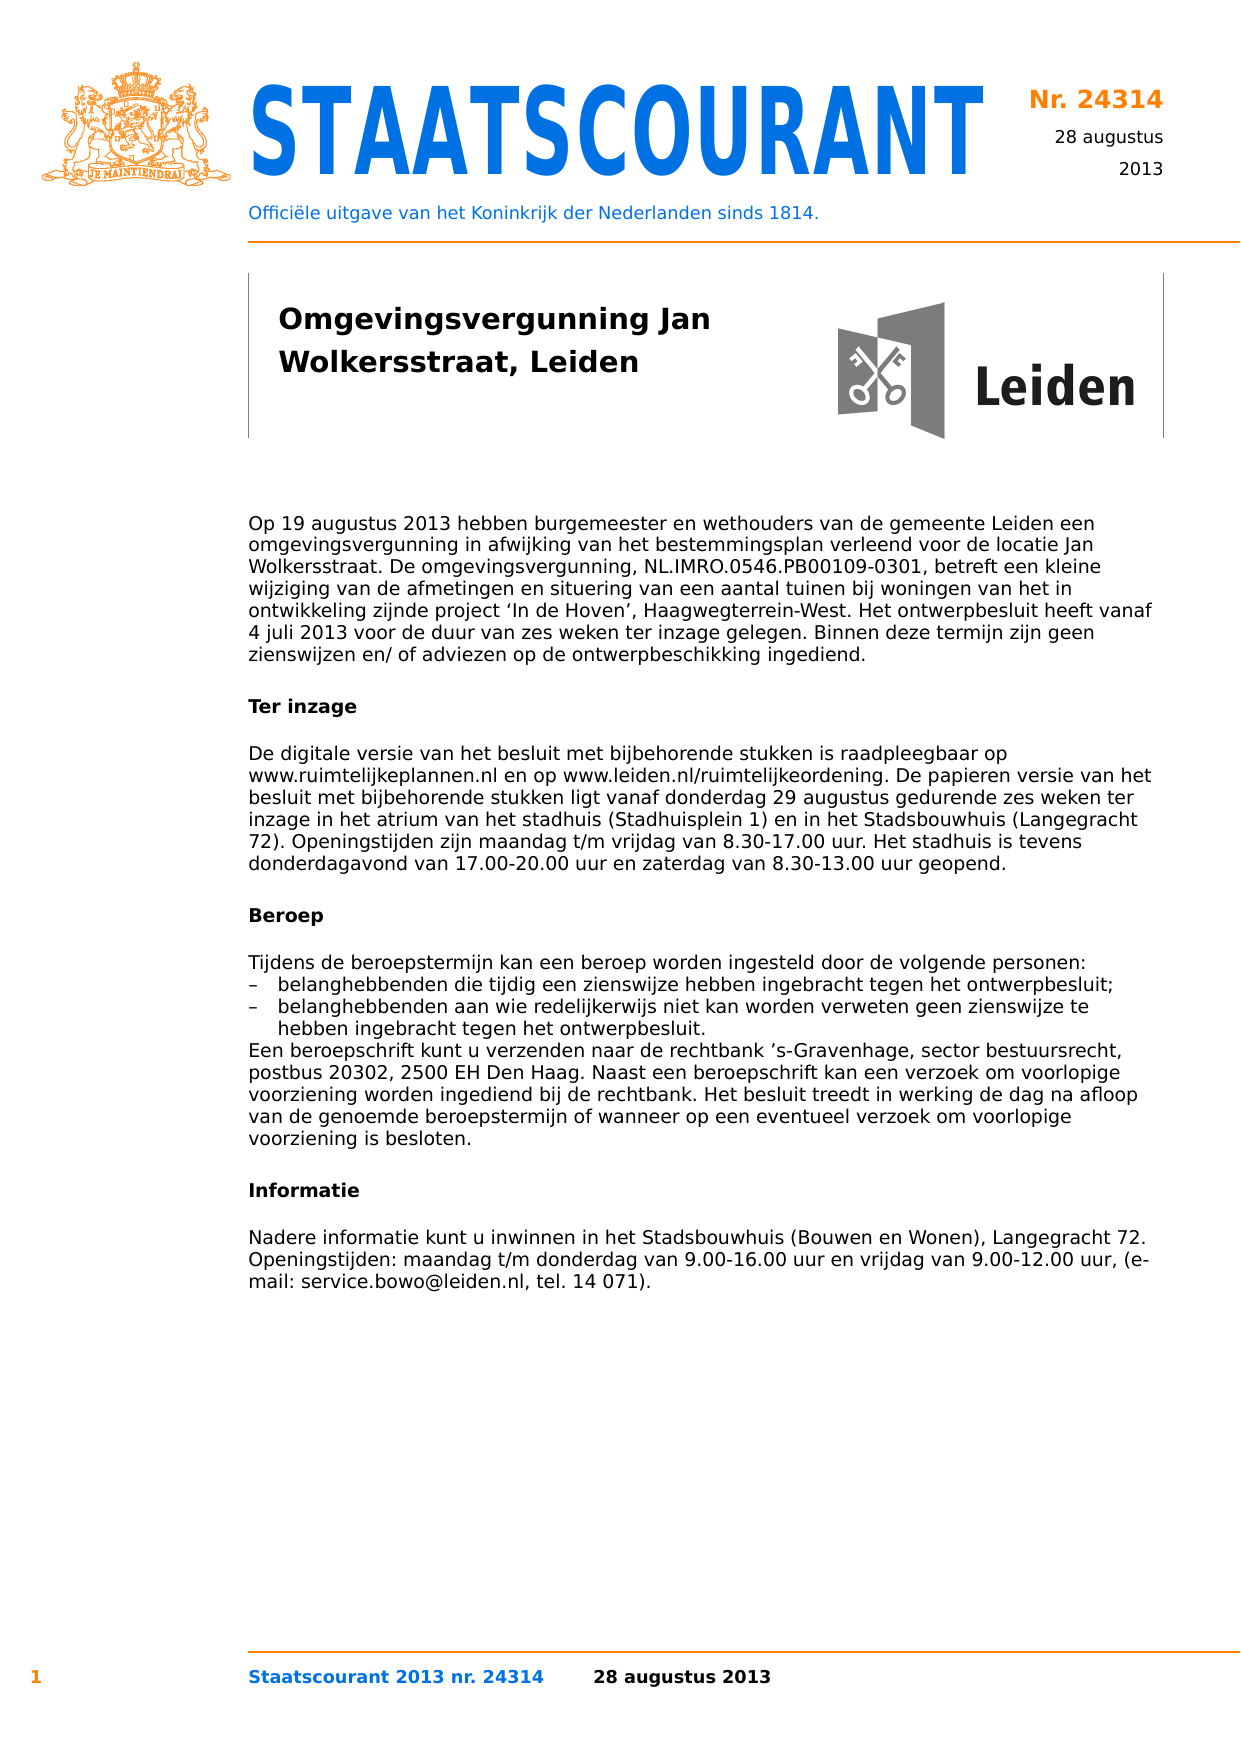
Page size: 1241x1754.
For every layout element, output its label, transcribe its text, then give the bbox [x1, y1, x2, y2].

table_header [25, 62, 248, 241]
subtitle Ter inzage [248, 696, 1163, 718]
table_cell 28 augustus [998, 121, 1240, 153]
text De digitale versie van het besluit met bijbehorende stukken is raadpleegbaar op www.ruimtelijkeplannen.nl en op www.leiden.nl/ruimtelijkeordening. De papieren versie van het besluit met bijbehorende stukken ligt vanaf donderdag 29 augustus gedurende zes weken ter inzage in het atrium van het stadhuis (Stadhuisplein 1) en in het Stadsbouwhuis (Langegracht 72). Openingstijden zijn maandag t/m vrijdag van 8.30-17.00 uur. Het stadhuis is tevens donderdagavond van 17.00-20.00 uur en zaterdag van 8.30-13.00 uur geopend. [248, 743, 1163, 875]
text – belanghebbenden aan wie redelijkerwijs niet kan worden verweten geen zienswijze te hebben ingebracht tegen het ontwerpbesluit. [248, 996, 1163, 1040]
table_header STAATSCOURANT [248, 62, 998, 203]
subtitle Beroep [248, 905, 1163, 927]
table_header Nr. 24314 [998, 62, 1240, 121]
text Op 19 augustus 2013 hebben burgemeester en wethouders van de gemeente Leiden een omgevingsvergunning in afwijking van het bestemmingsplan verleend voor de locatie Jan Wolkersstraat. De omgevingsvergunning, NL.IMRO.0546.PB00109-0301, betreft een kleine wijziging van de afmetingen en situering van een aantal tuinen bij woningen van het in ontwikkeling zijnde project ‘In de Hoven’, Haagwegterrein-West. Het ontwerpbesluit heeft vanaf 4 juli 2013 voor de duur van zes weken ter inzage gelegen. Binnen deze termijn zijn geen zienswijzen en/ of adviezen op de ontwerpbeschikking ingediend. [248, 512, 1163, 666]
subtitle Informatie [248, 1180, 1163, 1202]
table_cell Officiële uitgave van het Koninkrijk der Nederlanden sinds 1814. [248, 203, 1240, 241]
text – belanghebbenden die tijdig een zienswijze hebben ingebracht tegen het ontwerpbesluit; [248, 974, 1163, 996]
picture [41, 62, 231, 186]
text Een beroepschrift kunt u verzenden naar de rechtbank ’s-Gravenhage, sector bestuursrecht, postbus 20302, 2500 EH Den Haag. Naast een beroepschrift kan een verzoek om voorlopige voorziening worden ingediend bij de rechtbank. Het besluit treedt in werking de dag na afloop van de genoemde beroepstermijn of wanneer op een eventueel verzoek om voorlopige voorziening is besloten. [248, 1040, 1163, 1150]
subtitle Omgevingsvergunning Jan Wolkersstraat, Leiden [249, 273, 1163, 438]
text Tijdens de beroepstermijn kan een beroep worden ingesteld door de volgende personen: [248, 952, 1163, 974]
picture [838, 302, 1134, 439]
text Nadere informatie kunt u inwinnen in het Stadsbouwhuis (Bouwen en Wonen), Langegracht 72. Openingstijden: maandag t/m donderdag van 9.00-16.00 uur en vrijdag van 9.00-12.00 uur, (e-mail: service.bowo@leiden.nl, tel. 14 071). [248, 1227, 1163, 1293]
table_cell 2013 [998, 153, 1240, 203]
